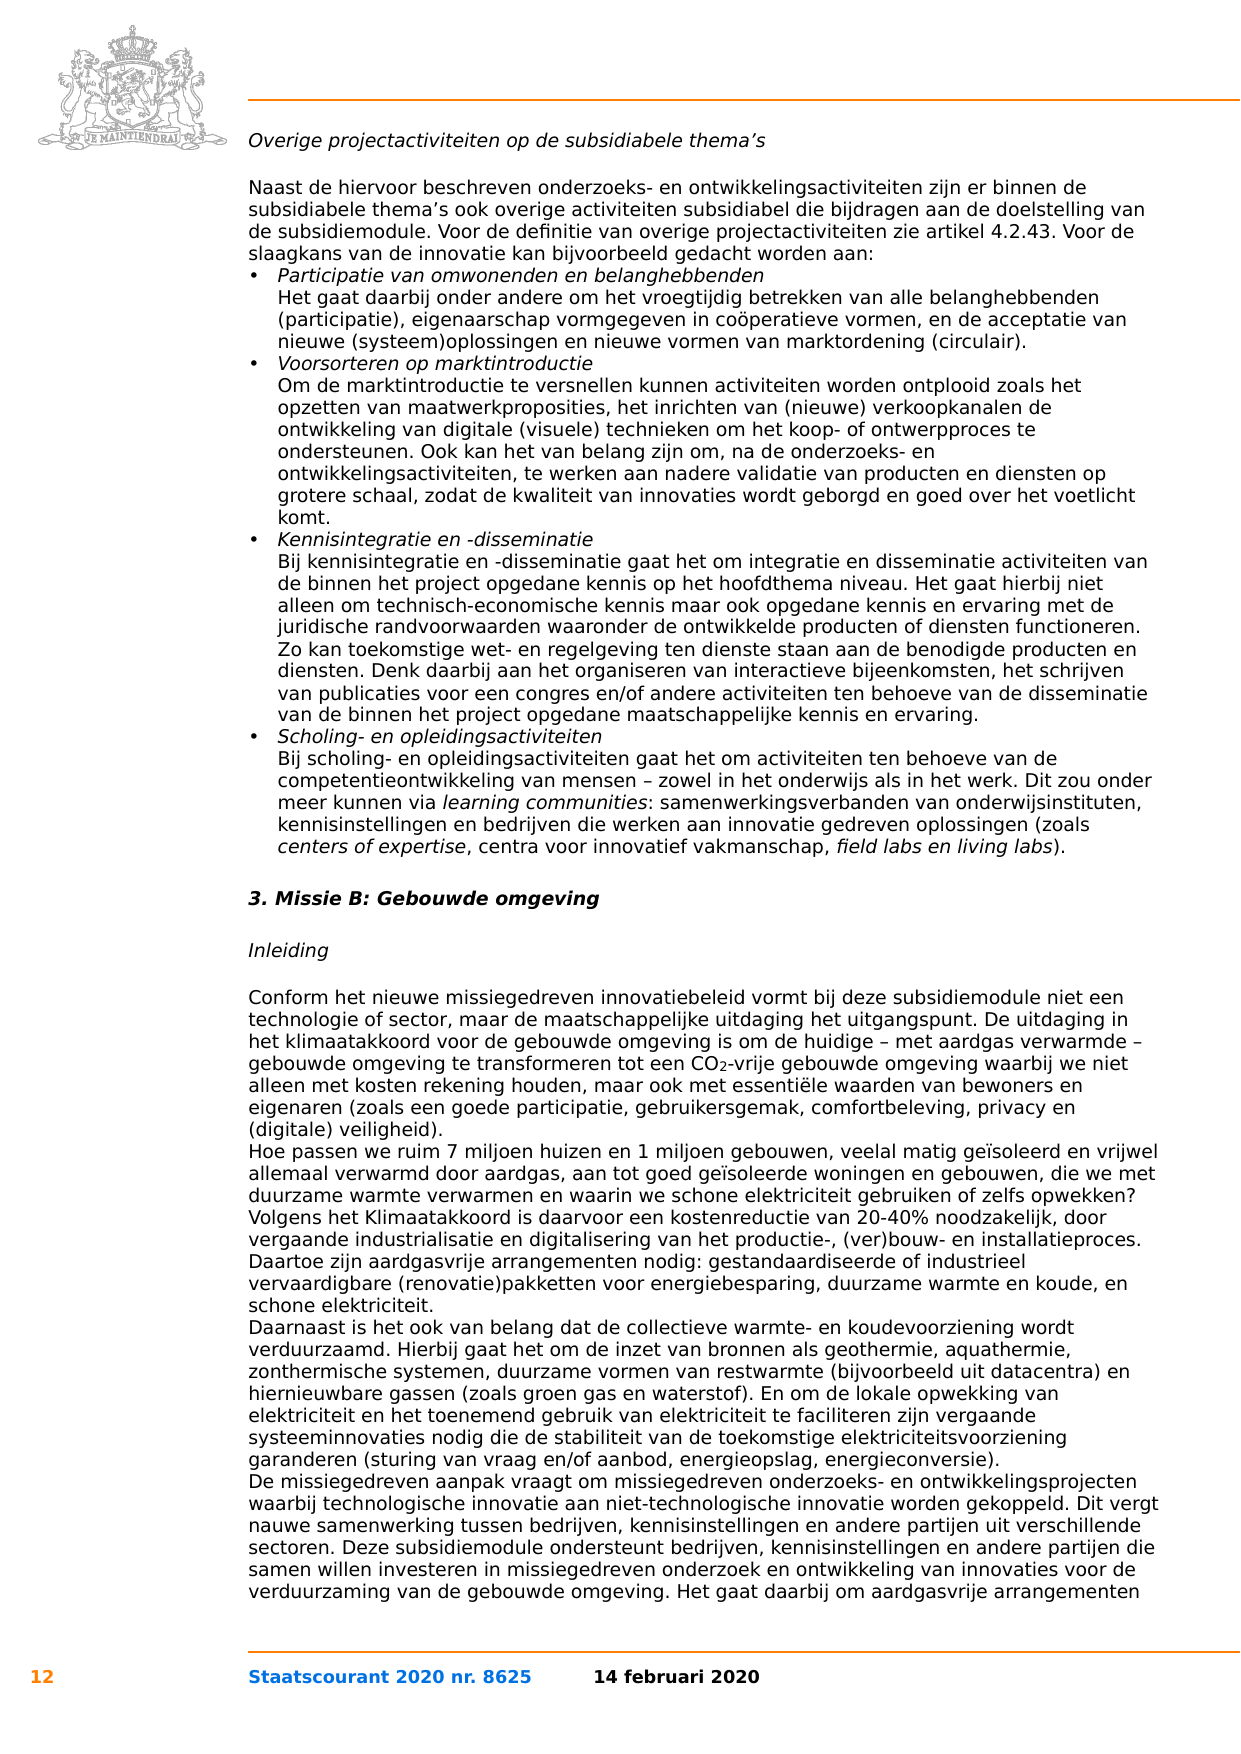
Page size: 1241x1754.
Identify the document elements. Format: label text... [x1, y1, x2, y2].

text Hoe passen we ruim 7 miljoen huizen en 1 miljoen gebouwen, veelal matig geïsoleerd en vrijwel allemaal verwarmd door aardgas, aan tot goed geïsoleerde woningen en gebouwen, die we met duurzame warmte verwarmen en waarin we schone elektriciteit gebruiken of zelfs opwekken? Volgens het Klimaatakkoord is daarvoor een kostenreductie van 20-40% noodzakelijk, door vergaande industrialisatie en digitalisering van het productie-, (ver)bouw- en installatieproces. Daartoe zijn aardgasvrije arrangementen nodig: gestandaardiseerde of industrieel vervaardigbare (renovatie)pakketten voor energiebesparing, duurzame warmte en koude, en schone elektriciteit. [248, 1141, 1163, 1317]
text • Kennisintegratie en -disseminatie [248, 528, 1163, 551]
text Het gaat daarbij onder andere om het vroegtijdig betrekken van alle belanghebbenden (participatie), eigenaarschap vormgegeven in coöperatieve vormen, en de acceptatie van nieuwe (systeem)oplossingen en nieuwe vormen van marktordening (circulair). [277, 287, 1163, 353]
text • Scholing- en opleidingsactiviteiten [248, 726, 1163, 748]
subtitle 3. Missie B: Gebouwde omgeving [248, 888, 1163, 910]
subtitle Overige projectactiviteiten op de subsidiabele thema’s [248, 130, 1163, 152]
text Bij kennisintegratie en -disseminatie gaat het om integratie en disseminatie activiteiten van de binnen het project opgedane kennis op het hoofdthema niveau. Het gaat hierbij niet alleen om technisch-economische kennis maar ook opgedane kennis en ervaring met de juridische randvoorwaarden waaronder de ontwikkelde producten of diensten functioneren. Zo kan toekomstige wet- en regelgeving ten dienste staan aan de benodigde producten en diensten. Denk daarbij aan het organiseren van interactieve bijeenkomsten, het schrijven van publicaties voor een congres en/of andere activiteiten ten behoeve van de disseminatie van de binnen het project opgedane maatschappelijke kennis en ervaring. [277, 551, 1163, 726]
picture [38, 25, 227, 150]
text Om de marktintroductie te versnellen kunnen activiteiten worden ontplooid zoals het opzetten van maatwerkproposities, het inrichten van (nieuwe) verkoopkanalen de ontwikkeling van digitale (visuele) technieken om het koop- of ontwerpproces te ondersteunen. Ook kan het van belang zijn om, na de onderzoeks- en ontwikkelingsactiviteiten, te werken aan nadere validatie van producten en diensten op grotere schaal, zodat de kwaliteit van innovaties wordt geborgd en goed over het voetlicht komt. [277, 375, 1163, 528]
text Bij scholing- en opleidingsactiviteiten gaat het om activiteiten ten behoeve van de competentieontwikkeling van mensen – zowel in het onderwijs als in het werk. Dit zou onder meer kunnen via learning communities: samenwerkingsverbanden van onderwijsinstituten, kennisinstellingen en bedrijven die werken aan innovatie gedreven oplossingen (zoals centers of expertise, centra voor innovatief vakmanschap, field labs en living labs). [277, 748, 1163, 858]
text • Participatie van omwonenden en belanghebbenden [248, 265, 1163, 287]
text De missiegedreven aanpak vraagt om missiegedreven onderzoeks- en ontwikkelingsprojecten waarbij technologische innovatie aan niet-technologische innovatie worden gekoppeld. Dit vergt nauwe samenwerking tussen bedrijven, kennisinstellingen en andere partijen uit verschillende sectoren. Deze subsidiemodule ondersteunt bedrijven, kennisinstellingen en andere partijen die samen willen investeren in missiegedreven onderzoek en ontwikkeling van innovaties voor de verduurzaming van de gebouwde omgeving. Het gaat daarbij om aardgasvrije arrangementen [248, 1471, 1163, 1603]
text • Voorsorteren op marktintroductie [248, 353, 1163, 375]
text Conform het nieuwe missiegedreven innovatiebeleid vormt bij deze subsidiemodule niet een technologie of sector, maar de maatschappelijke uitdaging het uitgangspunt. De uitdaging in het klimaatakkoord voor de gebouwde omgeving is om de huidige – met aardgas verwarmde – gebouwde omgeving te transformeren tot een CO2-vrije gebouwde omgeving waarbij we niet alleen met kosten rekening houden, maar ook met essentiële waarden van bewoners en eigenaren (zoals een goede participatie, gebruikersgemak, comfortbeleving, privacy en (digitale) veiligheid). [248, 987, 1163, 1141]
subtitle Inleiding [248, 940, 1163, 962]
text Daarnaast is het ook van belang dat de collectieve warmte- en koudevoorziening wordt verduurzaamd. Hierbij gaat het om de inzet van bronnen als geothermie, aquathermie, zonthermische systemen, duurzame vormen van restwarmte (bijvoorbeeld uit datacentra) en hiernieuwbare gassen (zoals groen gas en waterstof). En om de lokale opwekking van elektriciteit en het toenemend gebruik van elektriciteit te faciliteren zijn vergaande systeeminnovaties nodig die de stabiliteit van de toekomstige elektriciteitsvoorziening garanderen (sturing van vraag en/of aanbod, energieopslag, energieconversie). [248, 1317, 1163, 1471]
text Naast de hiervoor beschreven onderzoeks- en ontwikkelingsactiviteiten zijn er binnen de subsidiabele thema’s ook overige activiteiten subsidiabel die bijdragen aan de doelstelling van de subsidiemodule. Voor de definitie van overige projectactiviteiten zie artikel 4.2.43. Voor de slaagkans van de innovatie kan bijvoorbeeld gedacht worden aan: [248, 177, 1163, 265]
